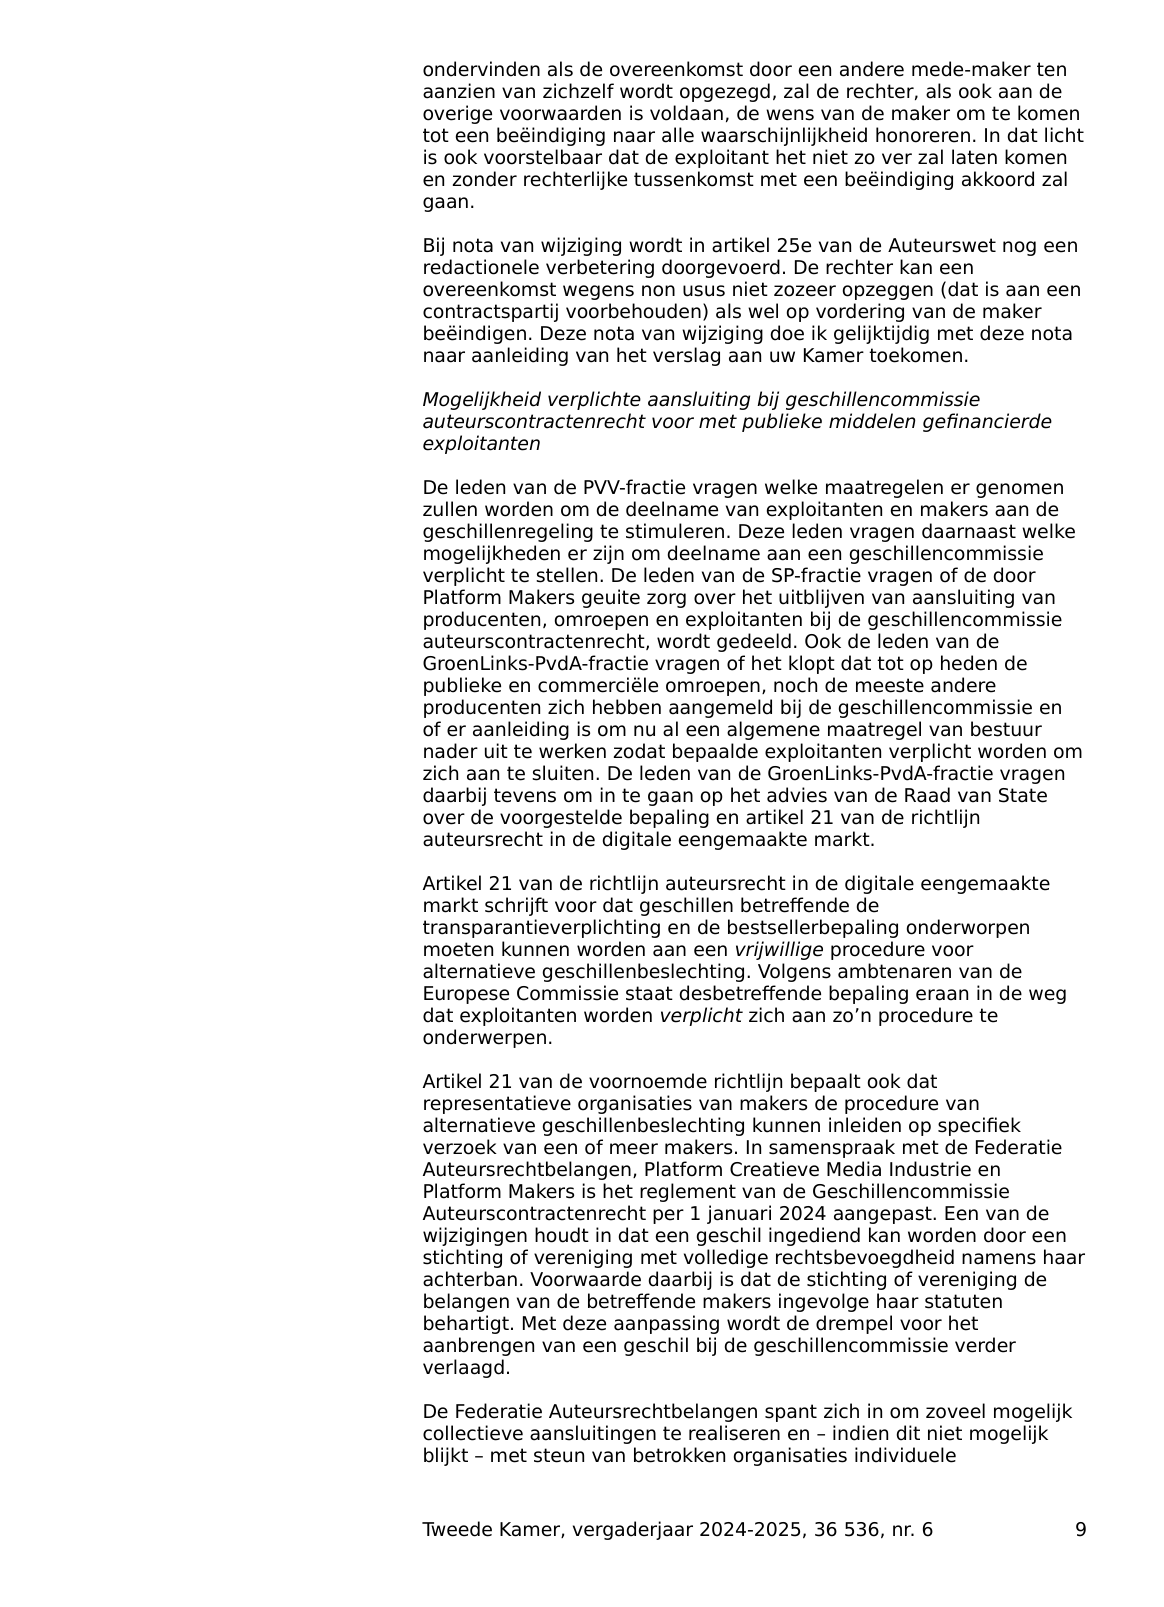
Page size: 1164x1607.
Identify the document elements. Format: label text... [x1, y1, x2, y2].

text Artikel 21 van de voornoemde richtlijn bepaalt ook dat representatieve organisaties van makers de procedure van alternatieve geschillenbeslechting kunnen inleiden op specifiek verzoek van een of meer makers. In samenspraak met de Federatie Auteursrechtbelangen, Platform Creatieve Media Industrie en Platform Makers is het reglement van de Geschillencommissie Auteurscontractenrecht per 1 januari 2024 aangepast. Een van de wijzigingen houdt in dat een geschil ingediend kan worden door een stichting of vereniging met volledige rechtsbevoegdheid namens haar achterban. Voorwaarde daarbij is dat de stichting of vereniging de belangen van de betreffende makers ingevolge haar statuten behartigt. Met deze aanpassing wordt de drempel voor het aanbrengen van een geschil bij de geschillencommissie verder verlaagd. [422, 1071, 1087, 1379]
text De Federatie Auteursrechtbelangen spant zich in om zoveel mogelijk collectieve aansluitingen te realiseren en – indien dit niet mogelijk blijkt – met steun van betrokken organisaties individuele [422, 1401, 1087, 1467]
text Artikel 21 van de richtlijn auteursrecht in de digitale eengemaakte markt schrijft voor dat geschillen betreffende de transparantieverplichting en de bestsellerbepaling onderworpen moeten kunnen worden aan een vrijwillige procedure voor alternatieve geschillenbeslechting. Volgens ambtenaren van de Europese Commissie staat desbetreffende bepaling eraan in de weg dat exploitanten worden verplicht zich aan zo’n procedure te onderwerpen. [422, 873, 1087, 1049]
text ondervinden als de overeenkomst door een andere mede-maker ten aanzien van zichzelf wordt opgezegd, zal de rechter, als ook aan de overige voorwaarden is voldaan, de wens van de maker om te komen tot een beëindiging naar alle waarschijnlijkheid honoreren. In dat licht is ook voorstelbaar dat de exploitant het niet zo ver zal laten komen en zonder rechterlijke tussenkomst met een beëindiging akkoord zal gaan. [422, 59, 1087, 213]
text Bij nota van wijziging wordt in artikel 25e van de Auteurswet nog een redactionele verbetering doorgevoerd. De rechter kan een overeenkomst wegens non usus niet zozeer opzeggen (dat is aan een contractspartij voorbehouden) als wel op vordering van de maker beëindigen. Deze nota van wijziging doe ik gelijktijdig met deze nota naar aanleiding van het verslag aan uw Kamer toekomen. [422, 235, 1087, 367]
text De leden van de PVV-fractie vragen welke maatregelen er genomen zullen worden om de deelname van exploitanten en makers aan de geschillenregeling te stimuleren. Deze leden vragen daarnaast welke mogelijkheden er zijn om deelname aan een geschillencommissie verplicht te stellen. De leden van de SP-fractie vragen of de door Platform Makers geuite zorg over het uitblijven van aansluiting van producenten, omroepen en exploitanten bij de geschillencommissie auteurscontractenrecht, wordt gedeeld. Ook de leden van de GroenLinks-PvdA-fractie vragen of het klopt dat tot op heden de publieke en commerciële omroepen, noch de meeste andere producenten zich hebben aangemeld bij de geschillencommissie en of er aanleiding is om nu al een algemene maatregel van bestuur nader uit te werken zodat bepaalde exploitanten verplicht worden om zich aan te sluiten. De leden van de GroenLinks-PvdA-fractie vragen daarbij tevens om in te gaan op het advies van de Raad van State over de voorgestelde bepaling en artikel 21 van de richtlijn auteursrecht in de digitale eengemaakte markt. [422, 477, 1087, 851]
subtitle Mogelijkheid verplichte aansluiting bij geschillencommissie auteurscontractenrecht voor met publieke middelen gefinancierde exploitanten [422, 389, 1087, 455]
